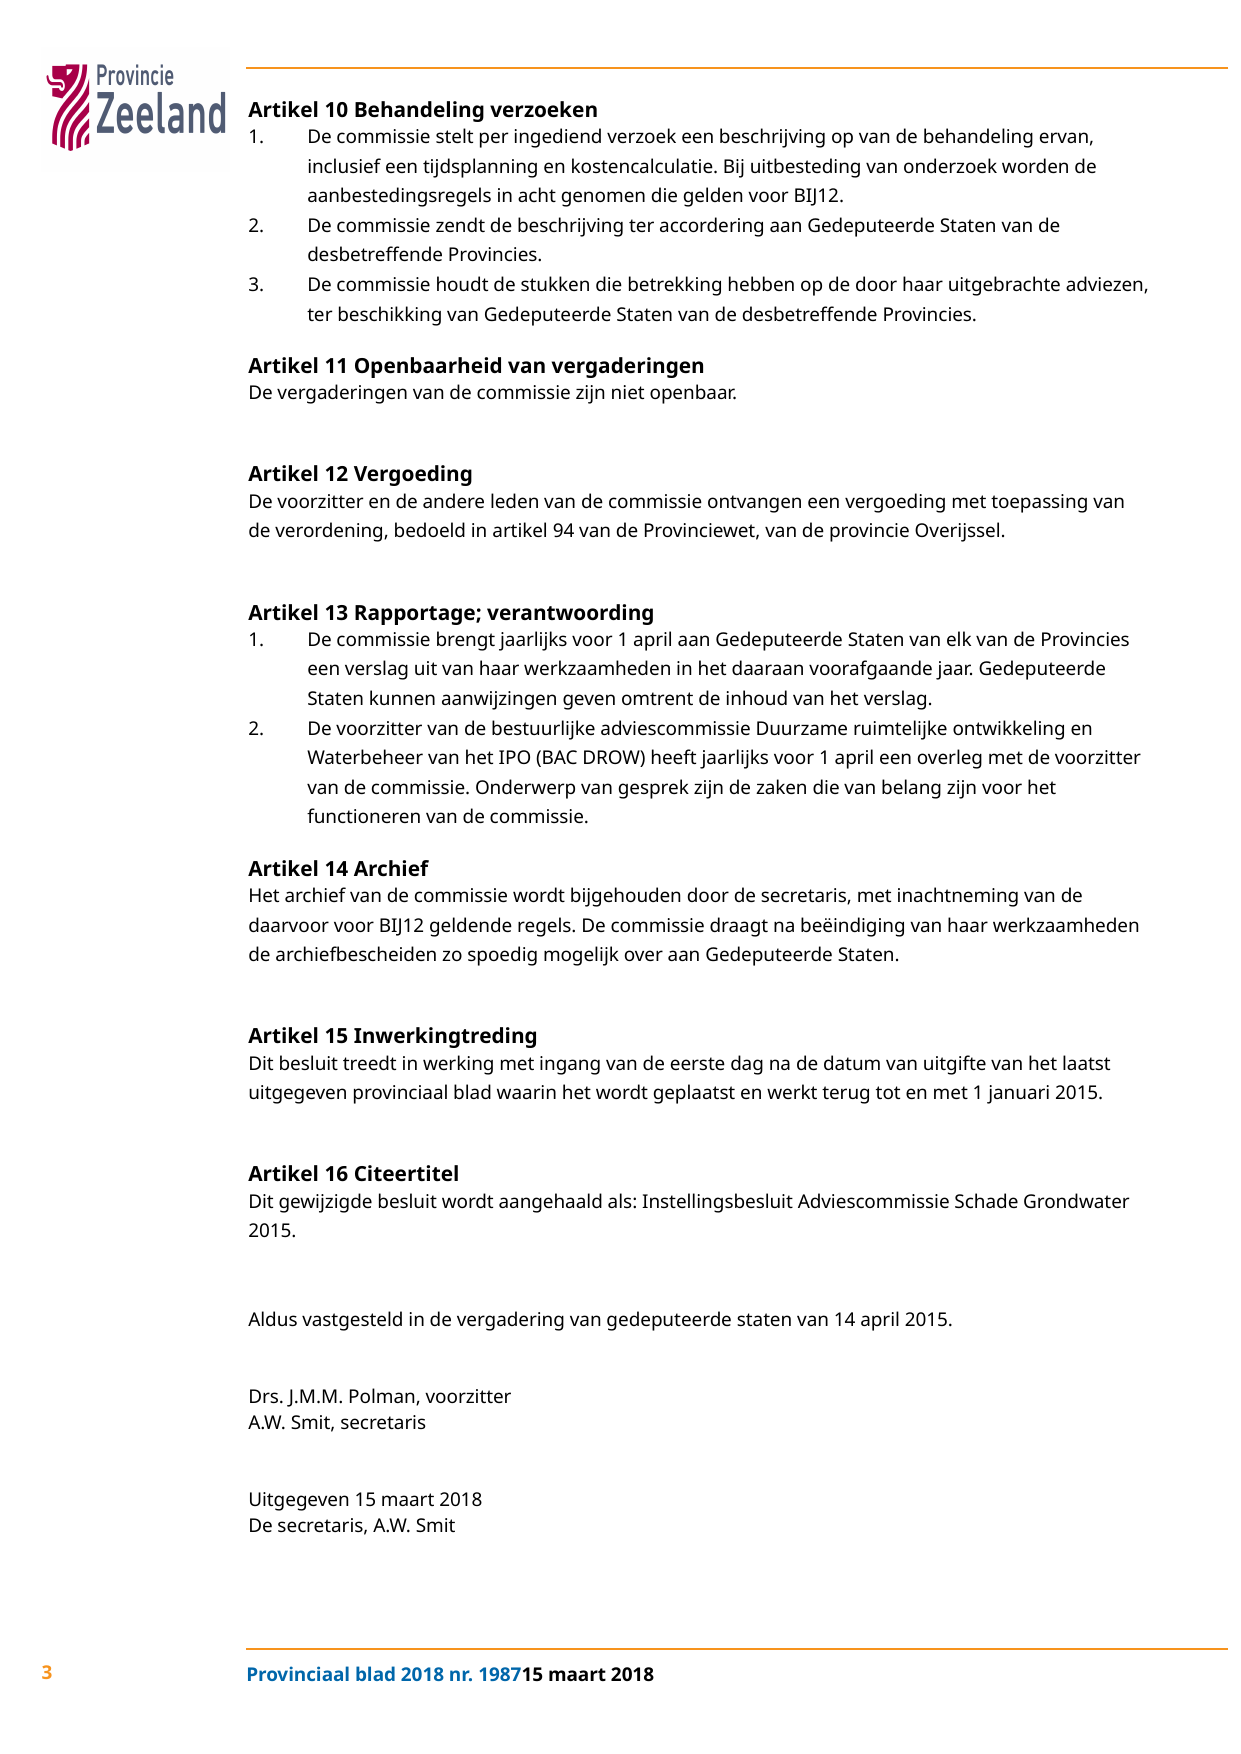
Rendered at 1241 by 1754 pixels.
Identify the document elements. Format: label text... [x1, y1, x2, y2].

text Artikel 14 Archief [248, 854, 1152, 882]
picture [41, 47, 231, 172]
text A.W. Smit, secretaris [248, 1409, 1152, 1435]
text Aldus vastgesteld in de vergadering van gedeputeerde staten van 14 april 2015. [248, 1306, 1152, 1332]
text Artikel 12 Vergoeding [248, 459, 1152, 488]
text De vergaderingen van de commissie zijn niet openbaar. [248, 379, 1152, 405]
text Artikel 13 Rapportage; verantwoording [248, 598, 1152, 626]
list De commissie stelt per ingediend verzoek een beschrijving op van de behandeling ervan, inclusief een tijdsplanning en kostencalculatie. Bij uitbesteding van onderzoek worden de aanbestedingsregels in acht genomen die gelden voor BIJ12. [248, 123, 1152, 208]
list De commissie houdt de stukken die betrekking hebben op de door haar uitgebrachte adviezen, ter beschikking van Gedeputeerde Staten van de desbetreffende Provincies. [248, 271, 1152, 326]
text Artikel 15 Inwerkingtreding [248, 1022, 1152, 1050]
text Het archief van de commissie wordt bijgehouden door de secretaris, met inachtneming van de daarvoor voor BIJ12 geldende regels. De commissie draagt na beëindiging van haar werkzaamheden de archiefbescheiden zo spoedig mogelijk over aan Gedeputeerde Staten. [248, 882, 1152, 967]
list De voorzitter van de bestuurlijke adviescommissie Duurzame ruimtelijke ontwikkeling en Waterbeheer van het IPO (BAC DROW) heeft jaarlijks voor 1 april een overleg met de voorzitter van de commissie. Onderwerp van gesprek zijn de zaken die van belang zijn voor het functioneren van de commissie. [248, 715, 1152, 829]
list De commissie zendt de beschrijving ter accordering aan Gedeputeerde Staten van de desbetreffende Provincies. [248, 212, 1152, 267]
text Uitgegeven 15 maart 2018 [248, 1486, 1152, 1512]
text De secretaris, A.W. Smit [248, 1512, 1152, 1538]
list De commissie brengt jaarlijks voor 1 april aan Gedeputeerde Staten van elk van de Provincies een verslag uit van haar werkzaamheden in het daaraan voorafgaande jaar. Gedeputeerde Staten kunnen aanwijzingen geven omtrent de inhoud van het verslag. [248, 626, 1152, 711]
text Dit gewijzigde besluit wordt aangehaald als: Instellingsbesluit Adviescommissie Schade Grondwater 2015. [248, 1188, 1152, 1243]
text Dit besluit treedt in werking met ingang van de eerste dag na de datum van uitgifte van het laatst uitgegeven provinciaal blad waarin het wordt geplaatst en werkt terug tot en met 1 januari 2015. [248, 1050, 1152, 1105]
text Artikel 16 Citeertitel [248, 1159, 1152, 1188]
text Artikel 11 Openbaarheid van vergaderingen [248, 351, 1152, 379]
text Artikel 10 Behandeling verzoeken [248, 95, 1152, 123]
text Drs. J.M.M. Polman, voorzitter [248, 1383, 1152, 1409]
text De voorzitter en de andere leden van de commissie ontvangen een vergoeding met toepassing van de verordening, bedoeld in artikel 94 van de Provinciewet, van de provincie Overijssel. [248, 488, 1152, 543]
